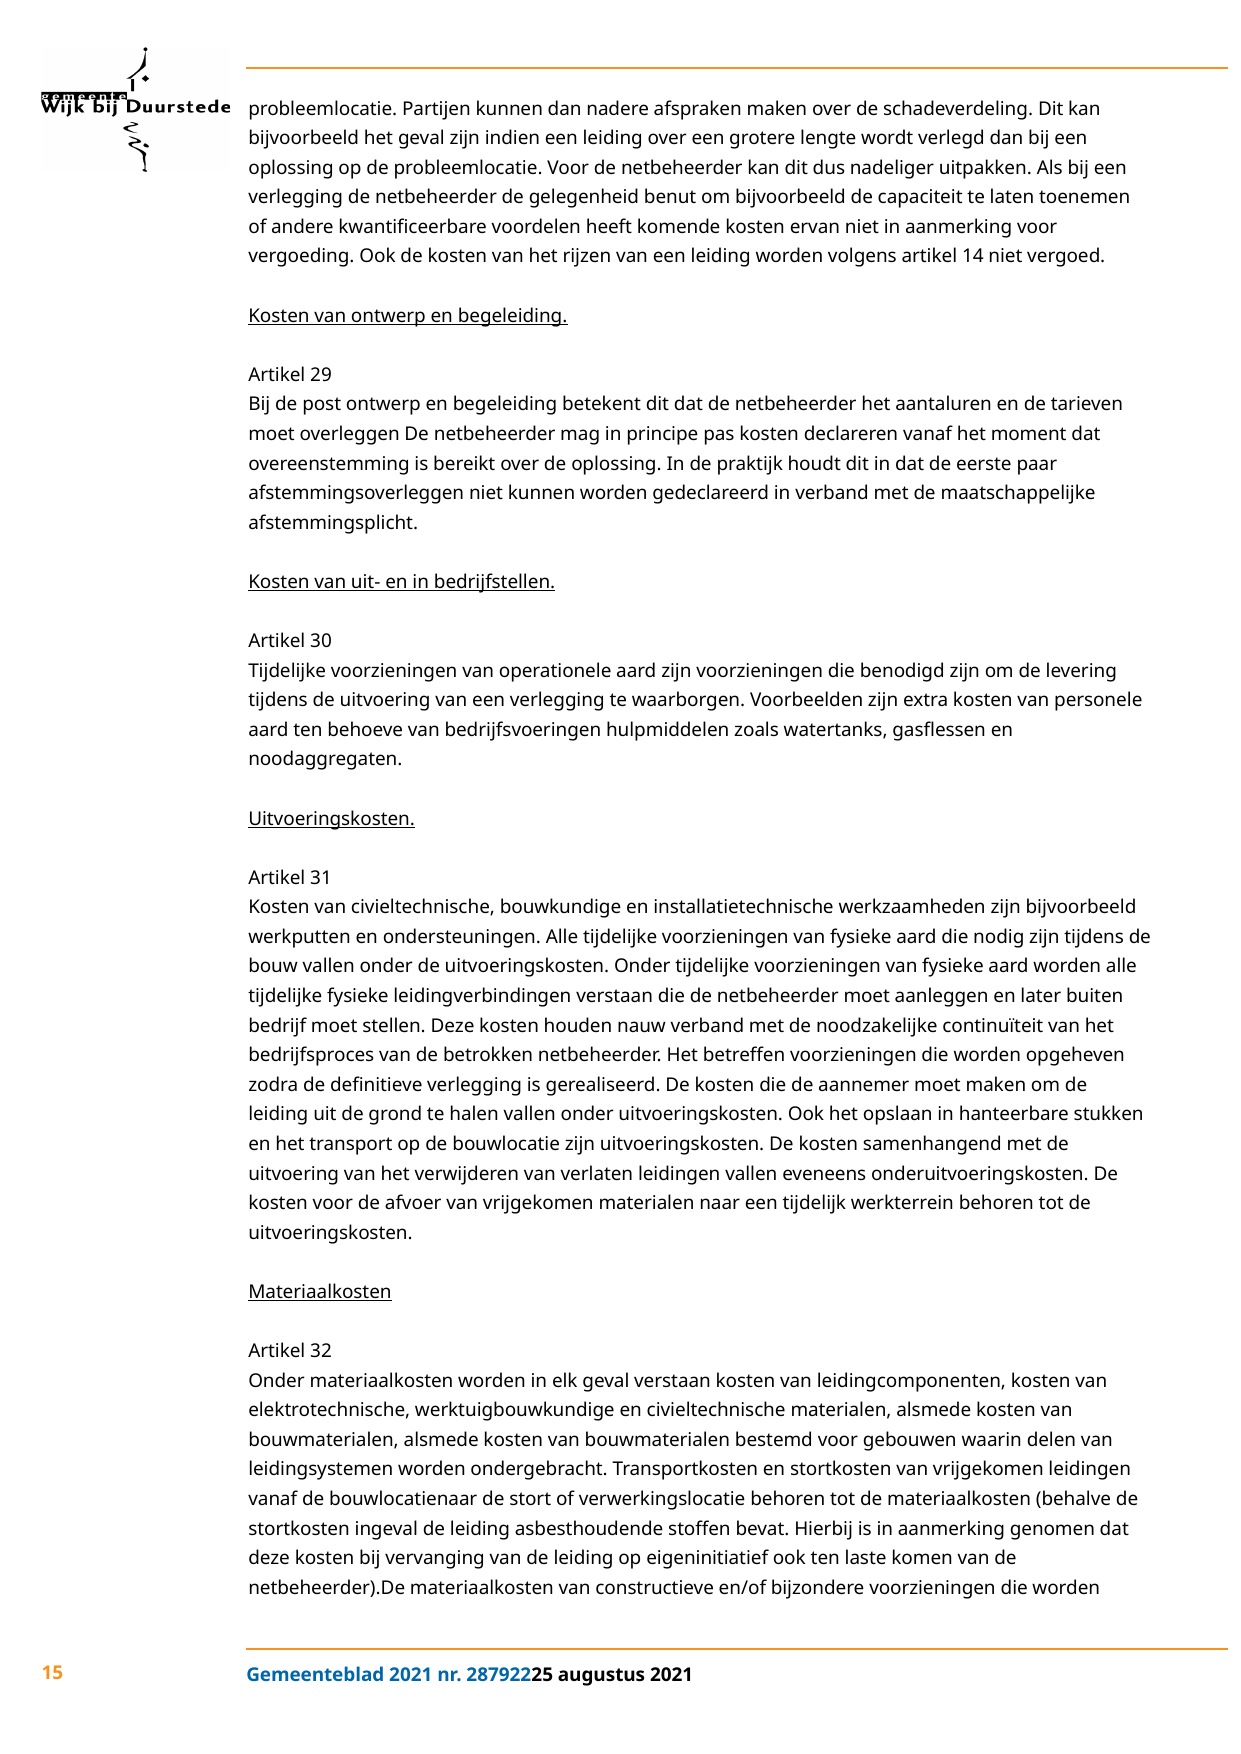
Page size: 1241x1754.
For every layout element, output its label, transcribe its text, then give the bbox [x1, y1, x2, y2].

text Artikel 31 [248, 864, 1152, 890]
text Artikel 29 [248, 361, 1152, 387]
text probleemlocatie. Partijen kunnen dan nadere afspraken maken over de schadeverdeling. Dit kan bijvoorbeeld het geval zijn indien een leiding over een grotere lengte wordt verlegd dan bij een oplossing op de probleemlocatie. Voor de netbeheerder kan dit dus nadeliger uitpakken. Als bij een verlegging de netbeheerder de gelegenheid benut om bijvoorbeeld de capaciteit te laten toenemen of andere kwantificeerbare voordelen heeft komende kosten ervan niet in aanmerking voor vergoeding. Ook de kosten van het rijzen van een leiding worden volgens artikel 14 niet vergoed. [248, 95, 1152, 268]
text Kosten van civieltechnische, bouwkundige en installatietechnische werkzaamheden zijn bijvoorbeeld werkputten en ondersteuningen. Alle tijdelijke voorzieningen van fysieke aard die nodig zijn tijdens de bouw vallen onder de uitvoeringskosten. Onder tijdelijke voorzieningen van fysieke aard worden alle tijdelijke fysieke leidingverbindingen verstaan die de netbeheerder moet aanleggen en later buiten bedrijf moet stellen. Deze kosten houden nauw verband met de noodzakelijke continuïteit van het bedrijfsproces van de betrokken netbeheerder. Het betreffen voorzieningen die worden opgeheven zodra de definitieve verlegging is gerealiseerd. De kosten die de aannemer moet maken om de leiding uit de grond te halen vallen onder uitvoeringskosten. Ook het opslaan in hanteerbare stukken en het transport op de bouwlocatie zijn uitvoeringskosten. De kosten samenhangend met de uitvoering van het verwijderen van verlaten leidingen vallen eveneens onderuitvoeringskosten. De kosten voor de afvoer van vrijgekomen materialen naar een tijdelijk werkterrein behoren tot de uitvoeringskosten. [248, 893, 1152, 1245]
text Bij de post ontwerp en begeleiding betekent dit dat de netbeheerder het aantaluren en de tarieven moet overleggen De netbeheerder mag in principe pas kosten declareren vanaf het moment dat overeenstemming is bereikt over de oplossing. In de praktijk houdt dit in dat de eerste paar afstemmingsoverleggen niet kunnen worden gedeclareerd in verband met de maatschappelijke afstemmingsplicht. [248, 391, 1152, 535]
text Kosten van ontwerp en begeleiding. [248, 302, 1152, 328]
text Artikel 30 [248, 627, 1152, 653]
text Tijdelijke voorzieningen van operationele aard zijn voorzieningen die benodigd zijn om de levering tijdens de uitvoering van een verlegging te waarborgen. Voorbeelden zijn extra kosten van personele aard ten behoeve van bedrijfsvoeringen hulpmiddelen zoals watertanks, gasflessen en noodaggregaten. [248, 657, 1152, 771]
text Onder materiaalkosten worden in elk geval verstaan kosten van leidingcomponenten, kosten van elektrotechnische, werktuigbouwkundige en civieltechnische materialen, alsmede kosten van bouwmaterialen, alsmede kosten van bouwmaterialen bestemd voor gebouwen waarin delen van leidingsystemen worden ondergebracht. Transportkosten en stortkosten van vrijgekomen leidingen vanaf de bouwlocatienaar de stort of verwerkingslocatie behoren tot de materiaalkosten (behalve de stortkosten ingeval de leiding asbesthoudende stoffen bevat. Hierbij is in aanmerking genomen dat deze kosten bij vervanging van de leiding op eigeninitiatief ook ten laste komen van de netbeheerder).De materiaalkosten van constructieve en/of bijzondere voorzieningen die worden [248, 1367, 1152, 1600]
text Kosten van uit- en in bedrijfstellen. [248, 568, 1152, 594]
text Artikel 32 [248, 1337, 1152, 1363]
picture [41, 47, 231, 172]
text Uitvoeringskosten. [248, 805, 1152, 831]
text Materiaalkosten [248, 1278, 1152, 1304]
